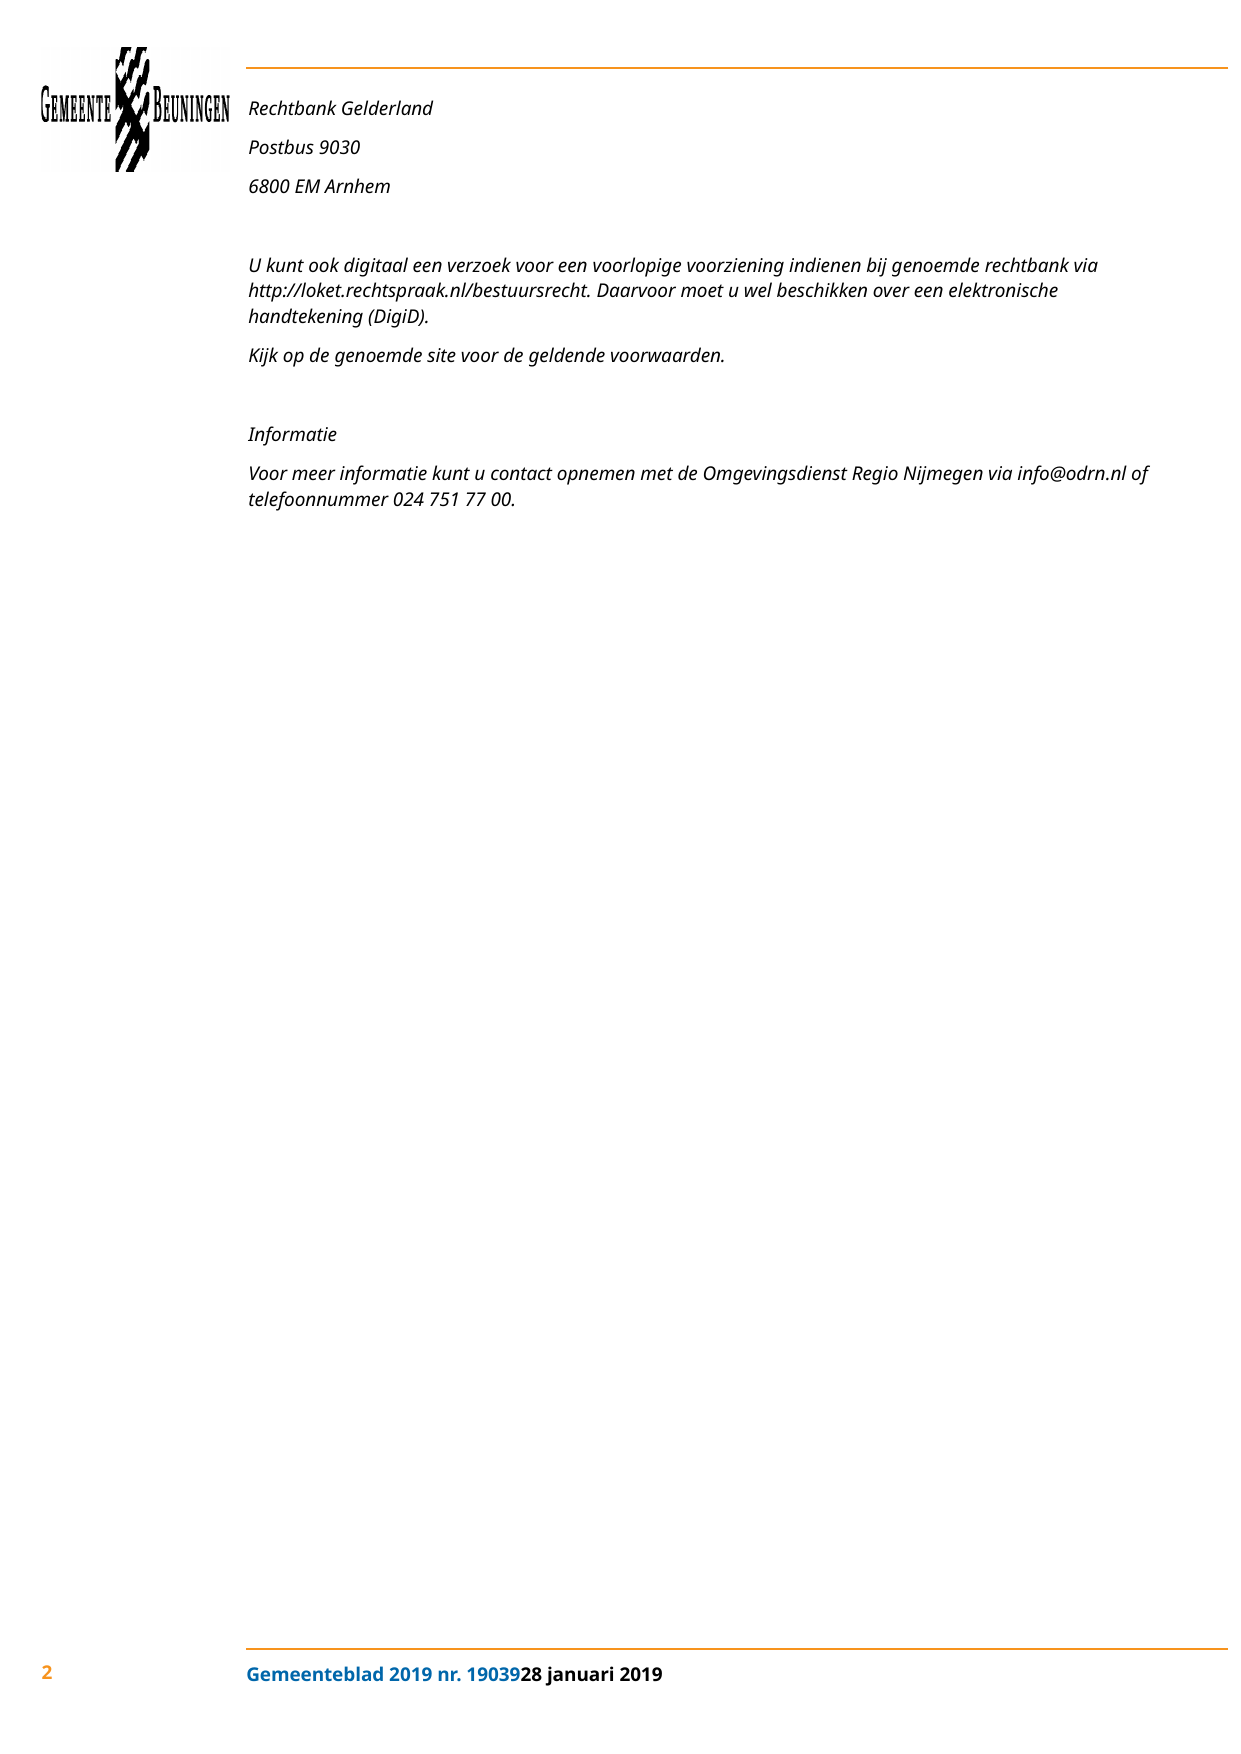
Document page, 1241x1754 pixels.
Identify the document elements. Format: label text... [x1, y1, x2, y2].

text 6800 EM Arnhem [248, 173, 1152, 199]
text Postbus 9030 [248, 134, 1152, 160]
text U kunt ook digitaal een verzoek voor een voorlopige voorziening indienen bij genoemde rechtbank via http://loket.rechtspraak.nl/bestuursrecht. Daarvoor moet u wel beschikken over een elektronische handtekening (DigiD). [248, 252, 1152, 329]
text Informatie [248, 421, 1152, 447]
text Voor meer informatie kunt u contact opnemen met de Omgevingsdienst Regio Nijmegen via info@odrn.nl of telefoonnummer 024 751 77 00. [248, 460, 1152, 512]
picture [41, 47, 231, 172]
text Rechtbank Gelderland [248, 95, 1152, 121]
text Kijk op de genoemde site voor de geldende voorwaarden. [248, 343, 1152, 368]
